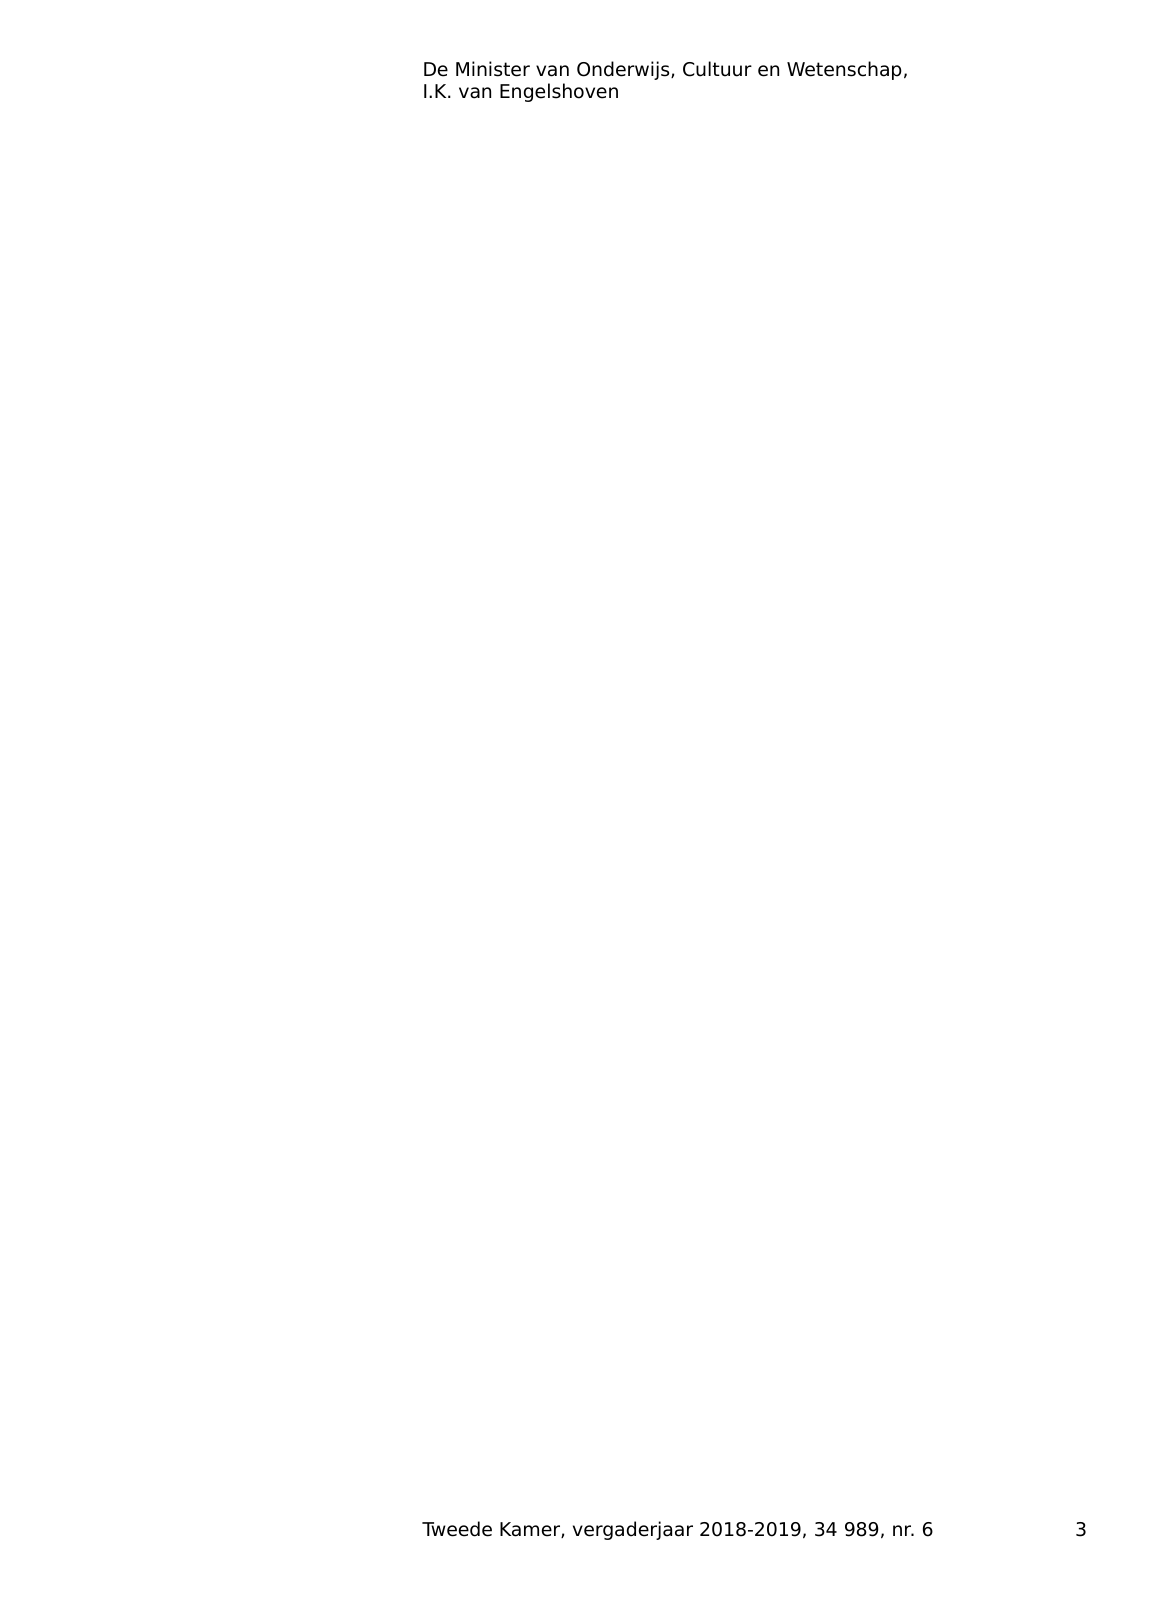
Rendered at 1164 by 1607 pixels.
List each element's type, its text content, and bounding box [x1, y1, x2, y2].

text De Minister van Onderwijs, Cultuur en Wetenschap, I.K. van Engelshoven [422, 59, 1087, 103]
